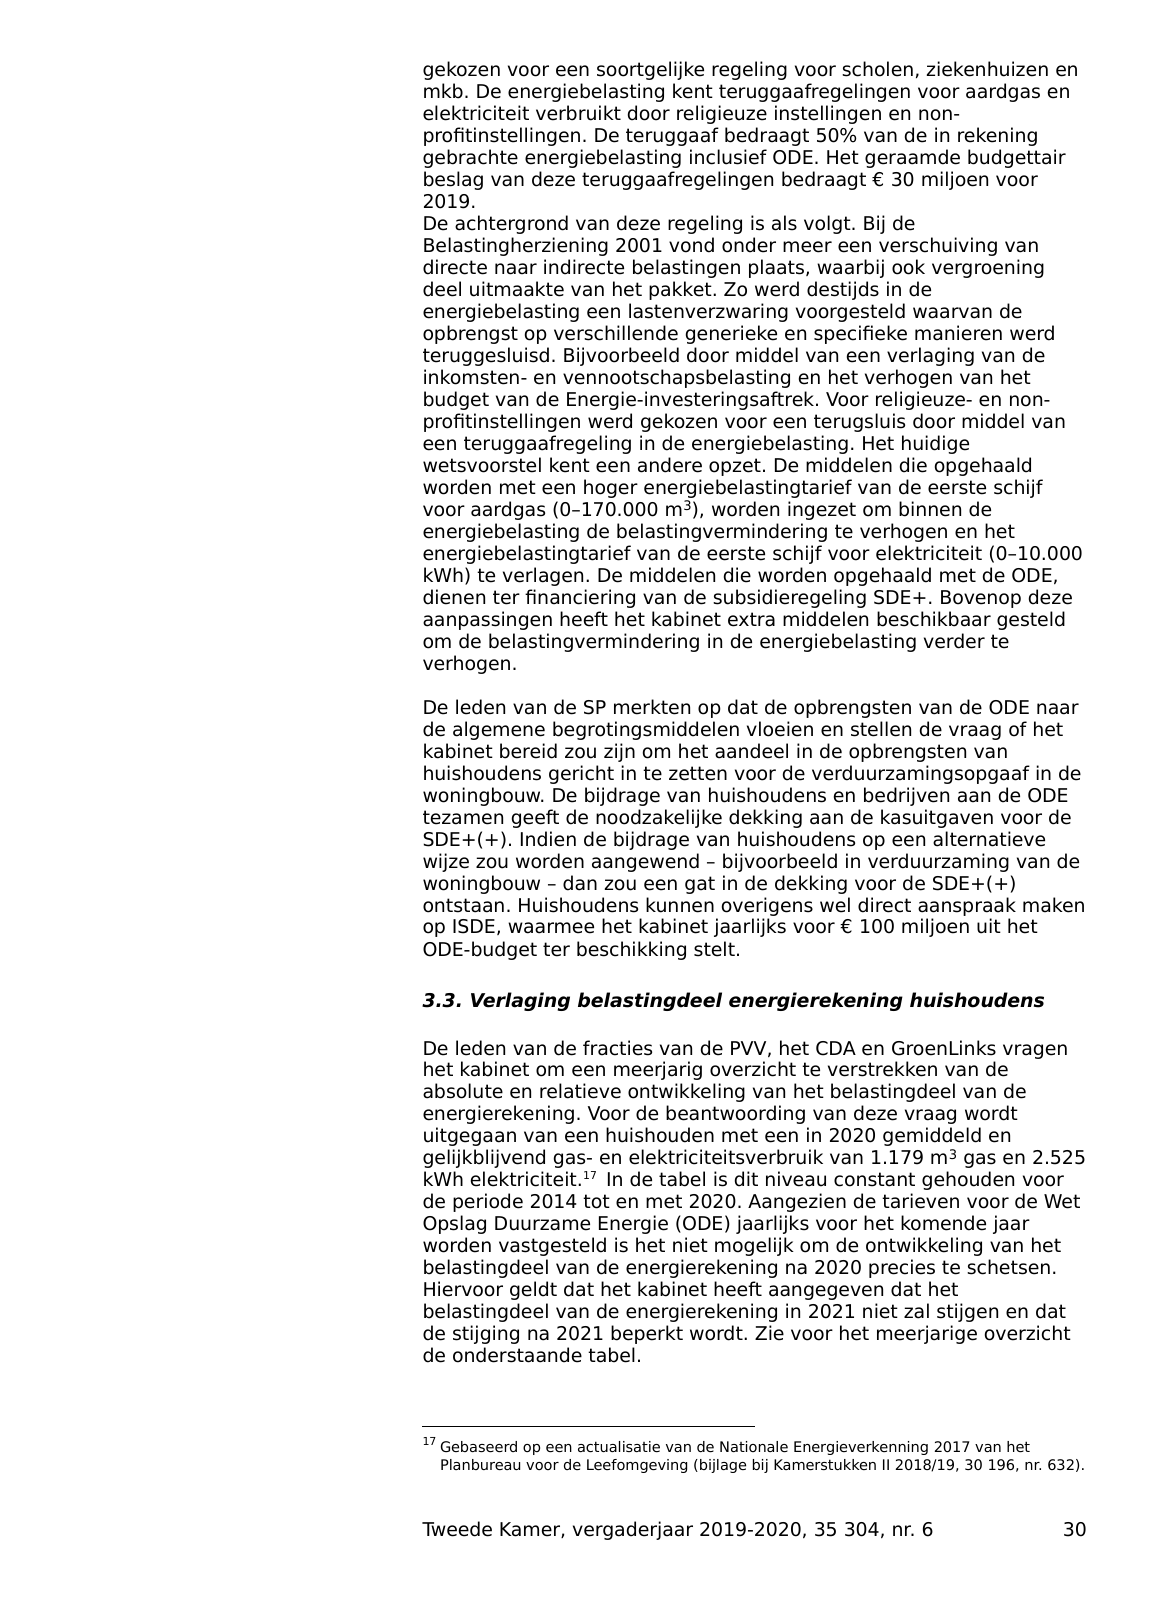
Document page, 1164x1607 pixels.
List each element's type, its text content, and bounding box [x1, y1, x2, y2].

text Gebaseerd op een actualisatie van de Nationale Energieverkenning 2017 van het Planbureau voor de Leefomgeving (bijlage bij Kamerstukken II 2018/19, 30 196, nr. 632). [422, 1435, 1087, 1474]
text De leden van de fracties van de PVV, het CDA en GroenLinks vragen het kabinet om een meerjarig overzicht te verstrekken van de absolute en relatieve ontwikkeling van het belastingdeel van de energierekening. Voor de beantwoording van deze vraag wordt uitgegaan van een huishouden met een in 2020 gemiddeld en gelijkblijvend gas- en elektriciteitsverbruik van 1.179 m3 gas en 2.525 kWh elektriciteit. In de tabel is dit niveau constant gehouden voor de periode 2014 tot en met 2020. Aangezien de tarieven voor de Wet Opslag Duurzame Energie (ODE) jaarlijks voor het komende jaar worden vastgesteld is het niet mogelijk om de ontwikkeling van het belastingdeel van de energierekening na 2020 precies te schetsen. Hiervoor geldt dat het kabinet heeft aangegeven dat het belastingdeel van de energierekening in 2021 niet zal stijgen en dat de stijging na 2021 beperkt wordt. Zie voor het meerjarige overzicht de onderstaande tabel. [422, 1037, 1087, 1367]
text De achtergrond van deze regeling is als volgt. Bij de Belastingherziening 2001 vond onder meer een verschuiving van directe naar indirecte belastingen plaats, waarbij ook vergroening deel uitmaakte van het pakket. Zo werd destijds in de energiebelasting een lastenverzwaring voorgesteld waarvan de opbrengst op verschillende generieke en specifieke manieren werd teruggesluisd. Bijvoorbeeld door middel van een verlaging van de inkomsten- en vennootschapsbelasting en het verhogen van het budget van de Energie-investeringsaftrek. Voor religieuze- en non-profitinstellingen werd gekozen voor een terugsluis door middel van een teruggaafregeling in de energiebelasting. Het huidige wetsvoorstel kent een andere opzet. De middelen die opgehaald worden met een hoger energiebelastingtarief van de eerste schijf voor aardgas (0–170.000 m3), worden ingezet om binnen de energiebelasting de belastingvermindering te verhogen en het energiebelastingtarief van de eerste schijf voor elektriciteit (0–10.000 kWh) te verlagen. De middelen die worden opgehaald met de ODE, dienen ter financiering van de subsidieregeling SDE+. Bovenop deze aanpassingen heeft het kabinet extra middelen beschikbaar gesteld om de belastingvermindering in de energiebelasting verder te verhogen. [422, 213, 1087, 674]
text De leden van de SP merkten op dat de opbrengsten van de ODE naar de algemene begrotingsmiddelen vloeien en stellen de vraag of het kabinet bereid zou zijn om het aandeel in de opbrengsten van huishoudens gericht in te zetten voor de verduurzamingsopgaaf in de woningbouw. De bijdrage van huishoudens en bedrijven aan de ODE tezamen geeft de noodzakelijke dekking aan de kasuitgaven voor de SDE+(+). Indien de bijdrage van huishoudens op een alternatieve wijze zou worden aangewend – bijvoorbeeld in verduurzaming van de woningbouw – dan zou een gat in de dekking voor de SDE+(+) ontstaan. Huishoudens kunnen overigens wel direct aanspraak maken op ISDE, waarmee het kabinet jaarlijks voor € 100 miljoen uit het ODE-budget ter beschikking stelt. [422, 697, 1087, 960]
text gekozen voor een soortgelijke regeling voor scholen, ziekenhuizen en mkb. De energiebelasting kent teruggaafregelingen voor aardgas en elektriciteit verbruikt door religieuze instellingen en non-profitinstellingen. De teruggaaf bedraagt 50% van de in rekening gebrachte energiebelasting inclusief ODE. Het geraamde budgettair beslag van deze teruggaafregelingen bedraagt € 30 miljoen voor 2019. [422, 59, 1087, 213]
subtitle 3.3. Verlaging belastingdeel energierekening huishoudens [422, 990, 1087, 1012]
